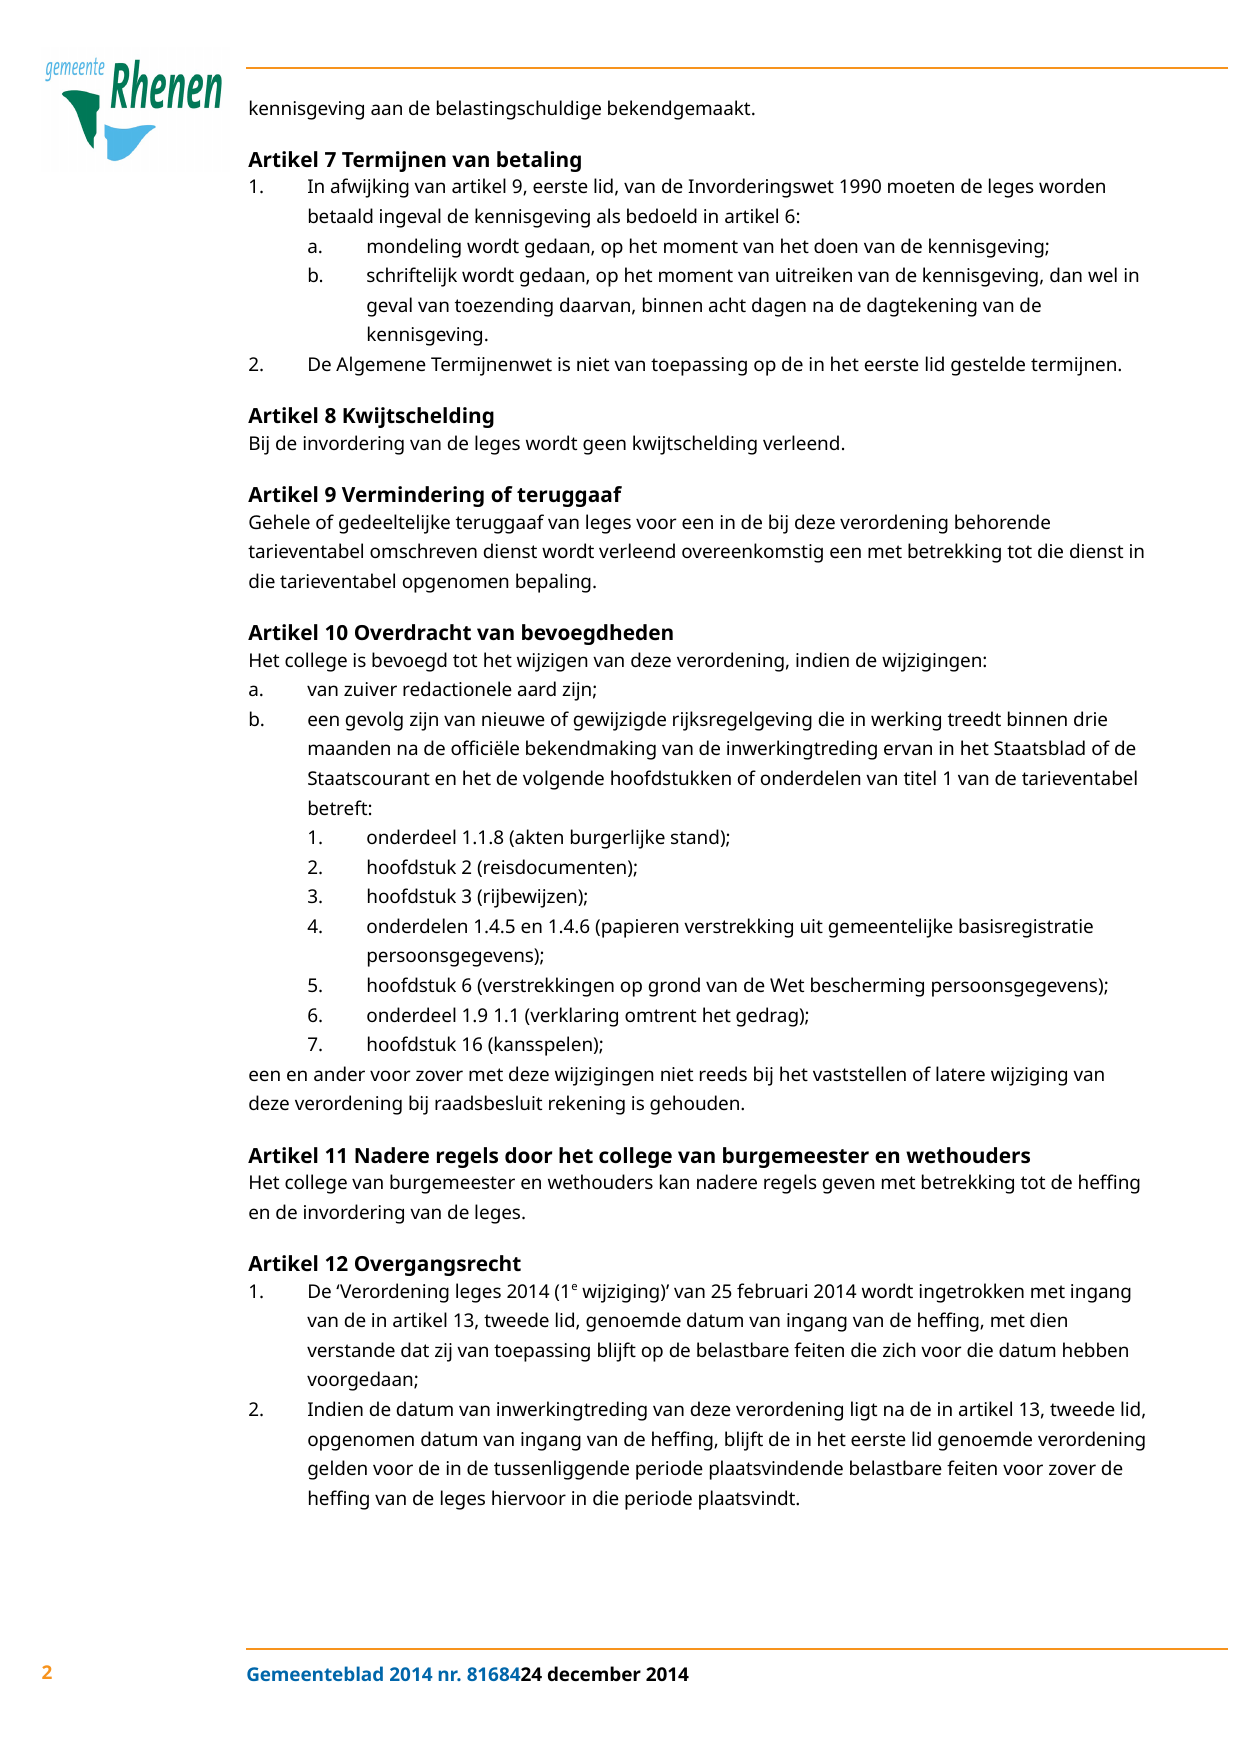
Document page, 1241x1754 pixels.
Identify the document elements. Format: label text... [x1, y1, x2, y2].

list onderdeel 1.1.8 (akten burgerlijke stand); [307, 824, 1152, 850]
list hoofdstuk 3 (rijbewijzen); [307, 883, 1152, 909]
list onderdeel 1.9 1.1 (verklaring omtrent het gedrag); [307, 1002, 1152, 1028]
text Het college van burgemeester en wethouders kan nadere regels geven met betrekking tot de heffing en de invordering van de leges. [248, 1169, 1152, 1225]
picture [41, 47, 231, 172]
list Indien de datum van inwerkingtreding van deze verordening ligt na de in artikel 13, tweede lid, opgenomen datum van ingang van de heffing, blijft de in het eerste lid genoemde verordening gelden voor de in de tussenliggende periode plaatsvindende belastbare feiten voor zover de heffing van de leges hiervoor in die periode plaatsvindt. [248, 1396, 1152, 1511]
list een gevolg zijn van nieuwe of gewijzigde rijksregelgeving die in werking treedt binnen drie maanden na de officiële bekendmaking van de inwerkingtreding ervan in het Staatsblad of de Staatscourant en het de volgende hoofdstukken of onderdelen van titel 1 van de tarieventabel betreft: [248, 706, 1152, 821]
text Artikel 8 Kwijtschelding [248, 402, 1152, 430]
text Artikel 12 Overgangsrecht [248, 1249, 1152, 1278]
text Artikel 10 Overdracht van bevoegdheden [248, 618, 1152, 647]
text Artikel 11 Nadere regels door het college van burgemeester en wethouders [248, 1141, 1152, 1169]
text Het college is bevoegd tot het wijzigen van deze verordening, indien de wijzigingen: [248, 647, 1152, 673]
text kennisgeving aan de belastingschuldige bekendgemaakt. [248, 95, 1152, 121]
text Bij de invordering van de leges wordt geen kwijtschelding verleend. [248, 430, 1152, 456]
list hoofdstuk 16 (kansspelen); [307, 1031, 1152, 1057]
text een en ander voor zover met deze wijzigingen niet reeds bij het vaststellen of latere wijziging van deze verordening bij raadsbesluit rekening is gehouden. [248, 1061, 1152, 1116]
list hoofdstuk 2 (reisdocumenten); [307, 854, 1152, 880]
list De Algemene Termijnenwet is niet van toepassing op de in het eerste lid gestelde termijnen. [248, 351, 1152, 377]
list De ‘Verordening leges 2014 (1e wijziging)’ van 25 februari 2014 wordt ingetrokken met ingang van de in artikel 13, tweede lid, genoemde datum van ingang van de heffing, met dien verstande dat zij van toepassing blijft op de belastbare feiten die zich voor die datum hebben voorgedaan; [248, 1278, 1152, 1392]
text Artikel 7 Termijnen van betaling [248, 145, 1152, 174]
text Artikel 9 Vermindering of teruggaaf [248, 480, 1152, 509]
list mondeling wordt gedaan, op het moment van het doen van de kennisgeving; [307, 233, 1152, 258]
text Gehele of gedeeltelijke teruggaaf van leges voor een in de bij deze verordening behorende tarieventabel omschreven dienst wordt verleend overeenkomstig een met betrekking tot die dienst in die tarieventabel opgenomen bepaling. [248, 509, 1152, 594]
list onderdelen 1.4.5 en 1.4.6 (papieren verstrekking uit gemeentelijke basisregistratie persoonsgegevens); [307, 913, 1152, 968]
list hoofdstuk 6 (verstrekkingen op grond van de Wet bescherming persoonsgegevens); [307, 972, 1152, 998]
list van zuiver redactionele aard zijn; [248, 676, 1152, 702]
list In afwijking van artikel 9, eerste lid, van de Invorderingswet 1990 moeten de leges worden betaald ingeval de kennisgeving als bedoeld in artikel 6: [248, 174, 1152, 229]
list schriftelijk wordt gedaan, op het moment van uitreiken van de kennisgeving, dan wel in geval van toezending daarvan, binnen acht dagen na de dagtekening van de kennisgeving. [307, 262, 1152, 347]
